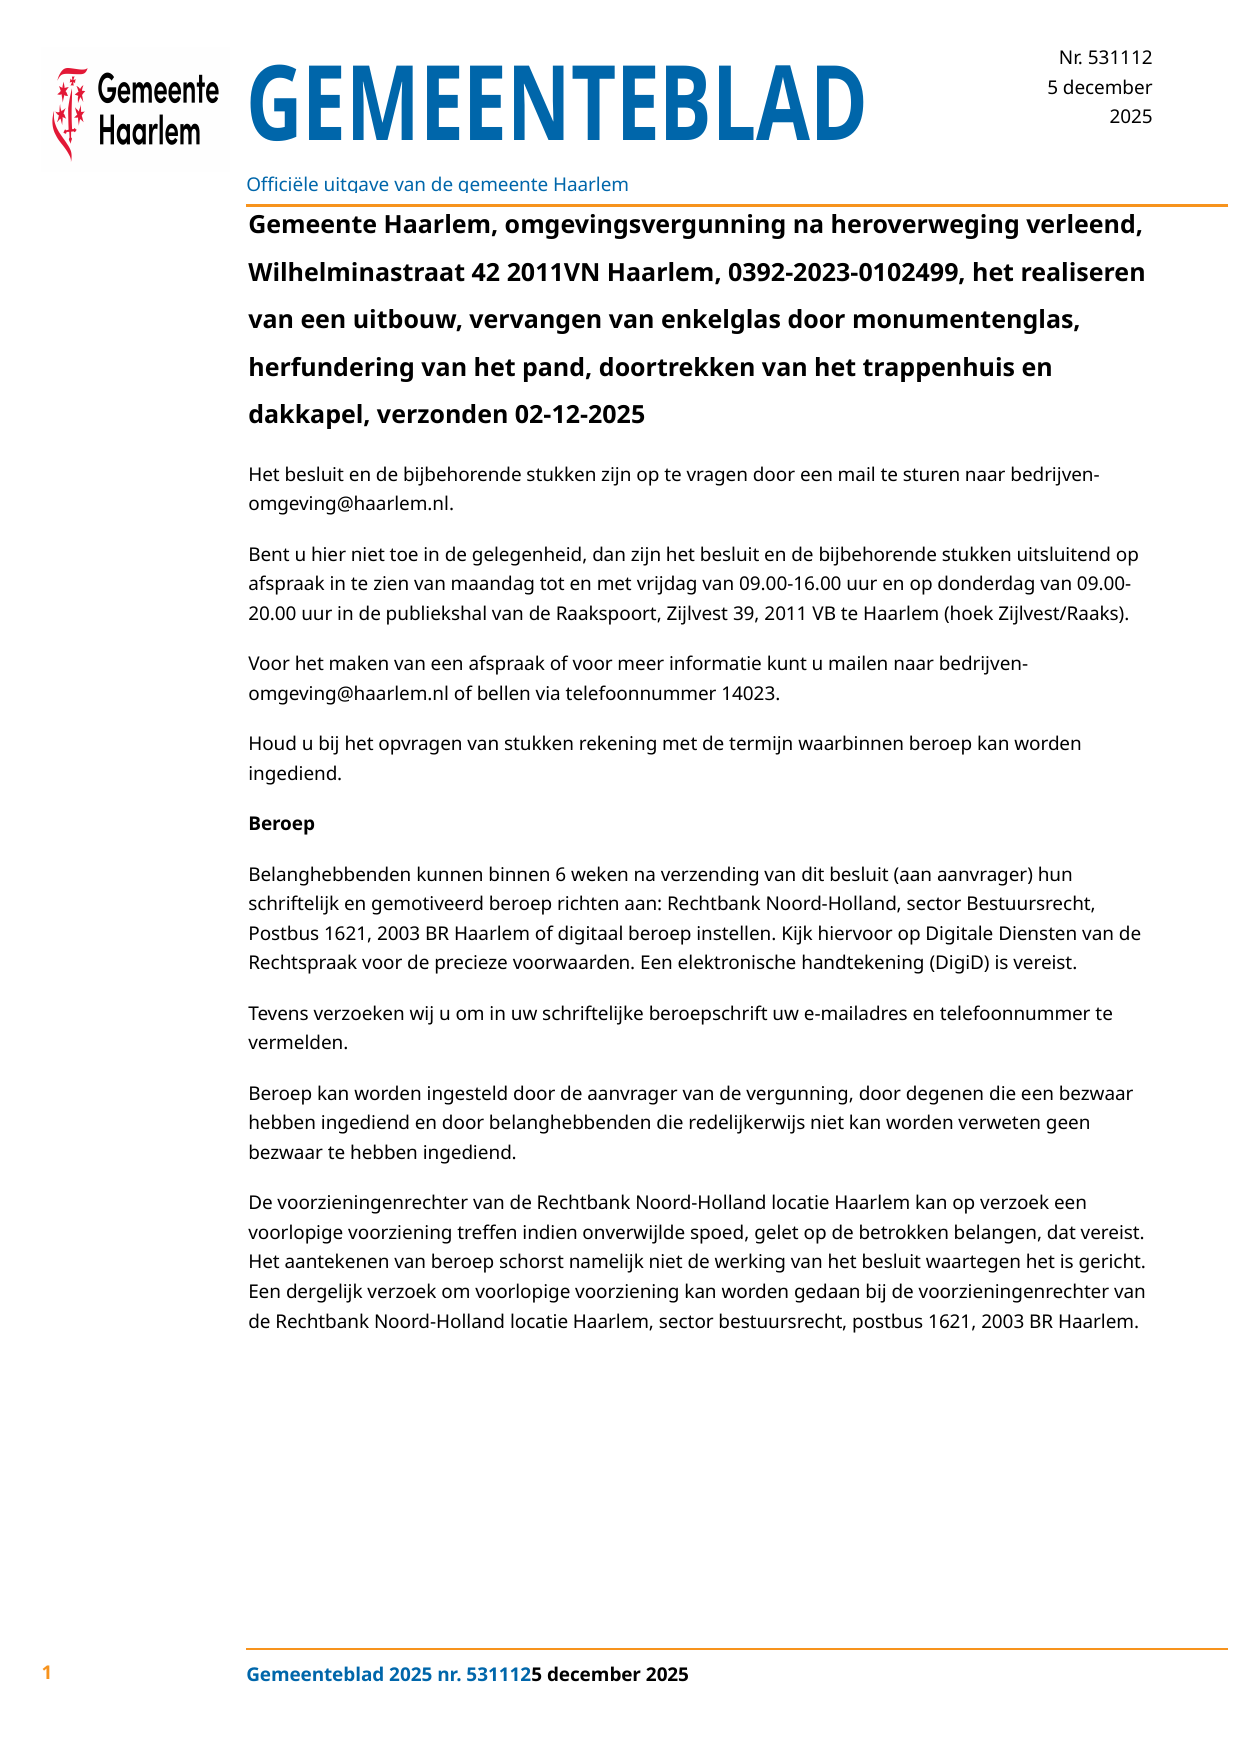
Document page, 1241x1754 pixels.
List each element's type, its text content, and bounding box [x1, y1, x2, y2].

text Beroep [248, 810, 1152, 836]
text Het besluit en de bijbehorende stukken zijn op te vragen door een mail te sturen naar bedrijven-omgeving@haarlem.nl. [248, 461, 1152, 516]
text Gemeente Haarlem, omgevingsvergunning na heroverweging verleend, Wilhelminastraat 42 2011VN Haarlem, 0392-2023-0102499, het realiseren van een uitbouw, vervangen van enkelglas door monumentenglas, herfundering van het pand, doortrekken van het trappenhuis en dakkapel, verzonden 02-12-2025 [248, 207, 1152, 431]
text Beroep kan worden ingesteld door de aanvrager van de vergunning, door degenen die een bezwaar hebben ingediend en door belanghebbenden die redelijkerwijs niet kan worden verweten geen bezwaar te hebben ingediend. [248, 1080, 1152, 1165]
text Tevens verzoeken wij u om in uw schriftelijke beroepschrift uw e-mailadres en telefoonnummer te vermelden. [248, 1000, 1152, 1055]
text Belanghebbenden kunnen binnen 6 weken na verzending van dit besluit (aan aanvrager) hun schriftelijk en gemotiveerd beroep richten aan: Rechtbank Noord-Holland, sector Bestuursrecht, Postbus 1621, 2003 BR Haarlem of digitaal beroep instellen. Kijk hiervoor op Digitale Diensten van de Rechtspraak voor de precieze voorwaarden. Een elektronische handtekening (DigiD) is vereist. [248, 861, 1152, 975]
text Voor het maken van een afspraak of voor meer informatie kunt u mailen naar bedrijven-omgeving@haarlem.nl of bellen via telefoonnummer 14023. [248, 650, 1152, 706]
picture [41, 47, 231, 172]
text Bent u hier niet toe in de gelegenheid, dan zijn het besluit en de bijbehorende stukken uitsluitend op afspraak in te zien van maandag tot en met vrijdag van 09.00-16.00 uur en op donderdag van 09.00-20.00 uur in de publiekshal van de Raakspoort, Zijlvest 39, 2011 VB te Haarlem (hoek Zijlvest/Raaks). [248, 541, 1152, 626]
text De voorzieningenrechter van de Rechtbank Noord-Holland locatie Haarlem kan op verzoek een voorlopige voorziening treffen indien onverwijlde spoed, gelet op de betrokken belangen, dat vereist. Het aantekenen van beroep schorst namelijk niet de werking van het besluit waartegen het is gericht. Een dergelijk verzoek om voorlopige voorziening kan worden gedaan bij de voorzieningenrechter van de Rechtbank Noord-Holland locatie Haarlem, sector bestuursrecht, postbus 1621, 2003 BR Haarlem. [248, 1189, 1152, 1333]
text Houd u bij het opvragen van stukken rekening met de termijn waarbinnen beroep kan worden ingediend. [248, 730, 1152, 786]
